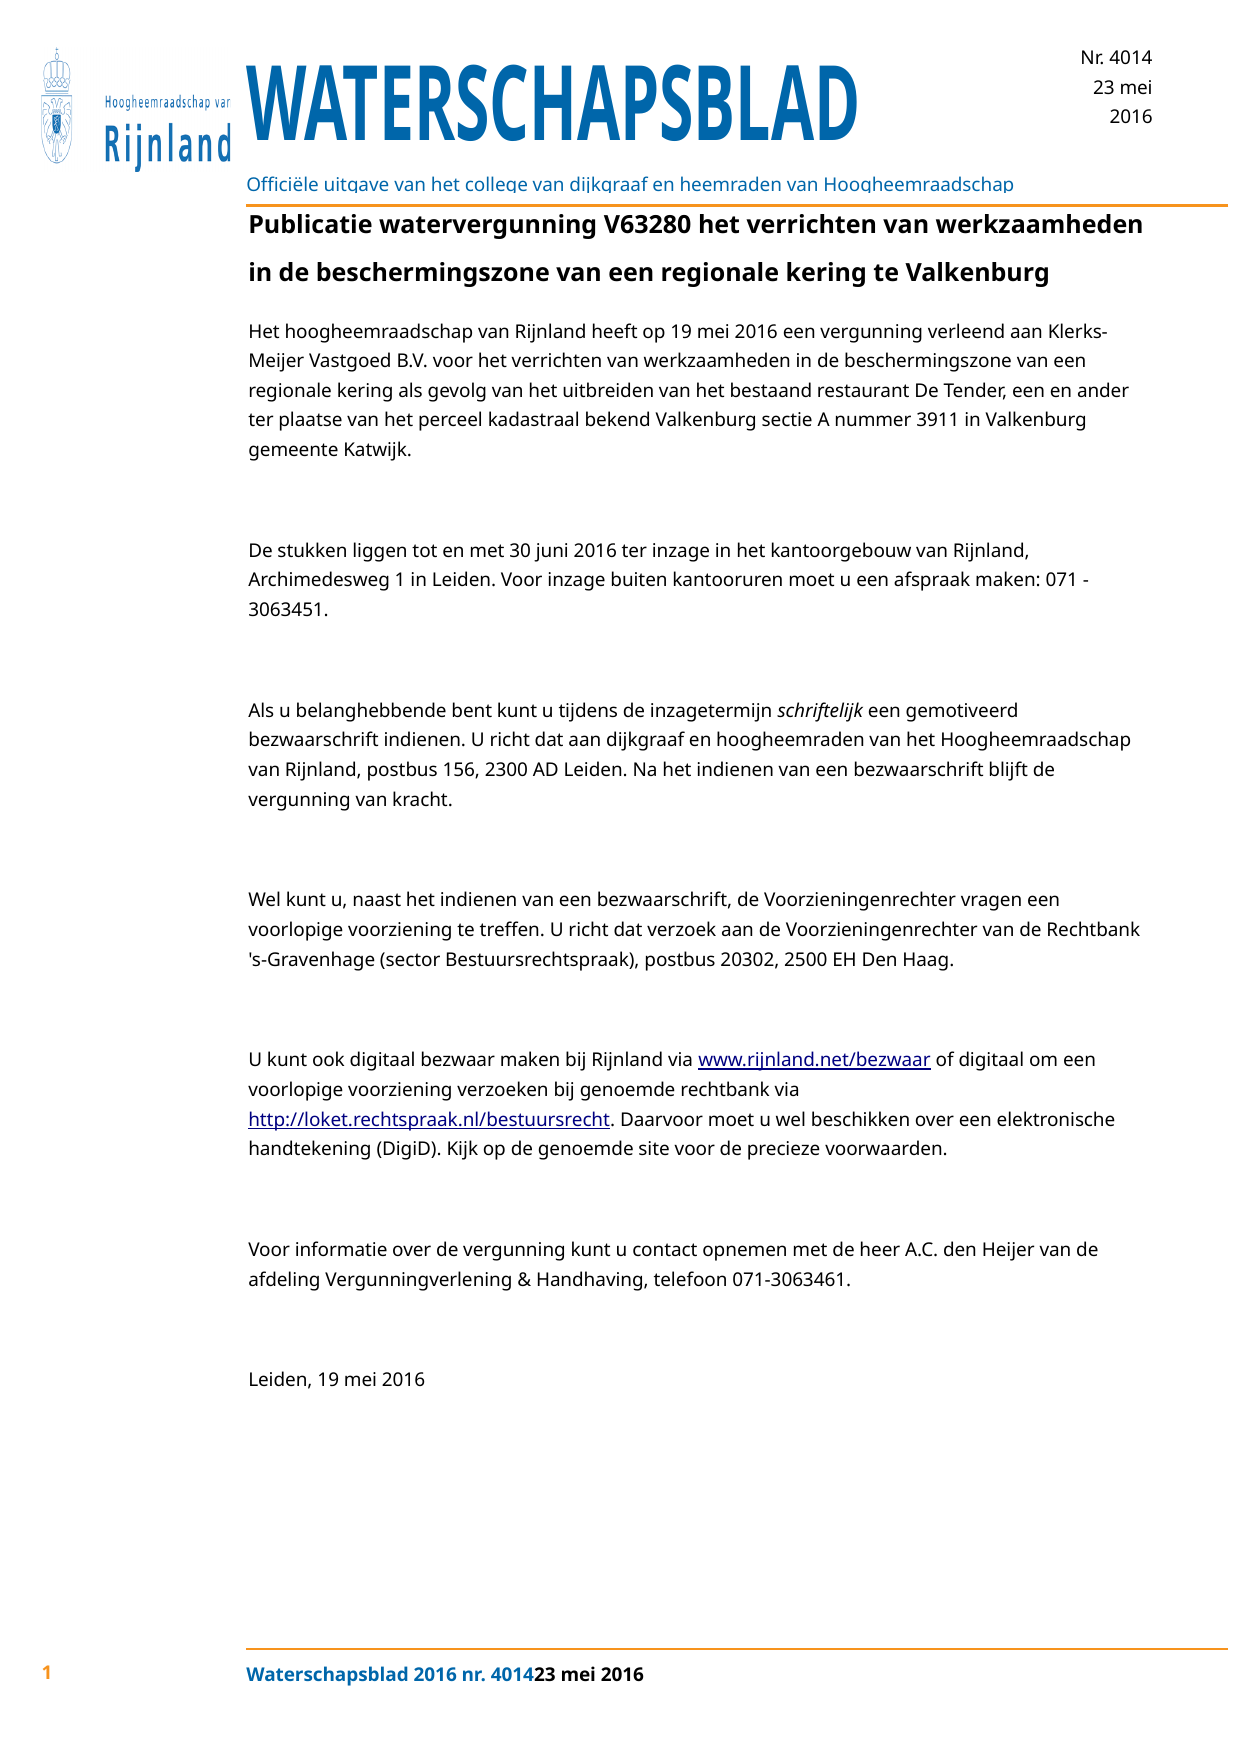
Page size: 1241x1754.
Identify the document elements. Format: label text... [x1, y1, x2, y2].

text Publicatie watervergunning V63280 het verrichten van werkzaamheden in de beschermingszone van een regionale kering te Valkenburg [248, 207, 1152, 288]
text De stukken liggen tot en met 30 juni 2016 ter inzage in het kantoorgebouw van Rijnland, Archimedesweg 1 in Leiden. Voor inzage buiten kantooruren moet u een afspraak maken: 071 - 3063451. [248, 537, 1152, 622]
text Wel kunt u, naast het indienen van een bezwaarschrift, de Voorzieningenrechter vragen een voorlopige voorziening te treffen. U richt dat verzoek aan de Voorzieningenrechter van de Rechtbank 's-Gravenhage (sector Bestuursrechtspraak), postbus 20302, 2500 EH Den Haag. [248, 887, 1152, 972]
text Het hoogheemraadschap van Rijnland heeft op 19 mei 2016 een vergunning verleend aan Klerks-Meijer Vastgoed B.V. voor het verrichten van werkzaamheden in de beschermingszone van een regionale kering als gevolg van het uitbreiden van het bestaand restaurant De Tender, een en ander ter plaatse van het perceel kadastraal bekend Valkenburg sectie A nummer 3911 in Valkenburg gemeente Katwijk. [248, 318, 1152, 462]
text Als u belanghebbende bent kunt u tijdens de inzagetermijn schriftelijk een gemotiveerd bezwaarschrift indienen. U richt dat aan dijkgraaf en hoogheemraden van het Hoogheemraadschap van Rijnland, postbus 156, 2300 AD Leiden. Na het indienen van een bezwaarschrift blijft de vergunning van kracht. [248, 697, 1152, 812]
text Leiden, 19 mei 2016 [248, 1367, 1152, 1392]
text U kunt ook digitaal bezwaar maken bij Rijnland via www.rijnland.net/bezwaar of digitaal om een voorlopige voorziening verzoeken bij genoemde rechtbank via http://loket.rechtspraak.nl/bestuursrecht. Daarvoor moet u wel beschikken over een elektronische handtekening (DigiD). Kijk op de genoemde site voor de precieze voorwaarden. [248, 1047, 1152, 1161]
text Voor informatie over de vergunning kunt u contact opnemen met de heer A.C. den Heijer van de afdeling Vergunningverlening & Handhaving, telefoon 071-3063461. [248, 1236, 1152, 1292]
picture [41, 47, 231, 172]
